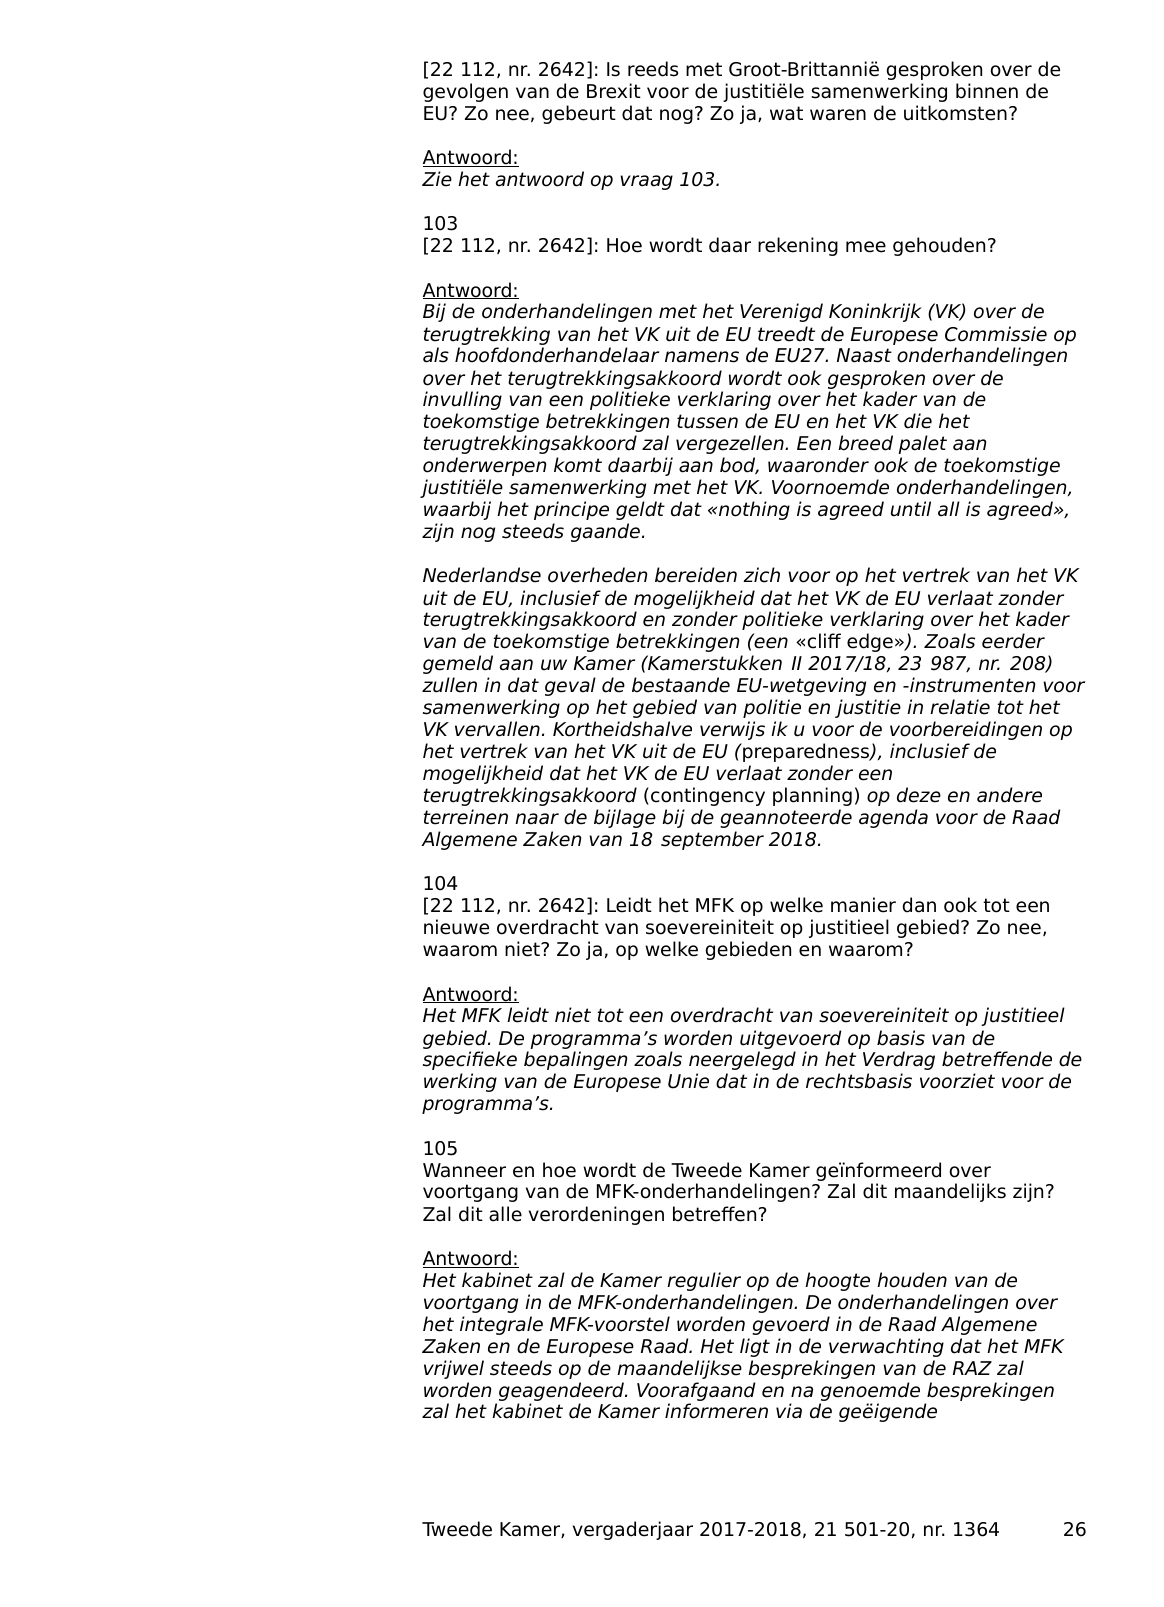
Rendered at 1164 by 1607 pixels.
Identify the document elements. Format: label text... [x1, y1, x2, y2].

text Het kabinet zal de Kamer regulier op de hoogte houden van de voortgang in de MFK-onderhandelingen. De onderhandelingen over het integrale MFK-voorstel worden gevoerd in de Raad Algemene Zaken en de Europese Raad. Het ligt in de verwachting dat het MFK vrijwel steeds op de maandelijkse besprekingen van de RAZ zal worden geagendeerd. Voorafgaand en na genoemde besprekingen zal het kabinet de Kamer informeren via de geëigende [422, 1269, 1087, 1423]
text [22 112, nr. 2642]: Leidt het MFK op welke manier dan ook tot een nieuwe overdracht van soevereiniteit op justitieel gebied? Zo nee, waarom niet? Zo ja, op welke gebieden en waarom? [422, 895, 1087, 961]
text Antwoord: [422, 983, 1087, 1005]
text Zie het antwoord op vraag 103. [422, 169, 1087, 191]
text Bij de onderhandelingen met het Verenigd Koninkrijk (VK) over de terugtrekking van het VK uit de EU treedt de Europese Commissie op als hoofdonderhandelaar namens de EU27. Naast onderhandelingen over het terugtrekkingsakkoord wordt ook gesproken over de invulling van een politieke verklaring over het kader van de toekomstige betrekkingen tussen de EU en het VK die het terugtrekkingsakkoord zal vergezellen. Een breed palet aan onderwerpen komt daarbij aan bod, waaronder ook de toekomstige justitiële samenwerking met het VK. Voornoemde onderhandelingen, waarbij het principe geldt dat «nothing is agreed until all is agreed», zijn nog steeds gaande. [422, 301, 1087, 543]
text Antwoord: [422, 147, 1087, 169]
text Nederlandse overheden bereiden zich voor op het vertrek van het VK uit de EU, inclusief de mogelijkheid dat het VK de EU verlaat zonder terugtrekkingsakkoord en zonder politieke verklaring over het kader van de toekomstige betrekkingen (een «cliff edge»). Zoals eerder gemeld aan uw Kamer (Kamerstukken II 2017/18, 23 987, nr. 208) zullen in dat geval de bestaande EU-wetgeving en -instrumenten voor samenwerking op het gebied van politie en justitie in relatie tot het VK vervallen. Kortheidshalve verwijs ik u voor de voorbereidingen op het vertrek van het VK uit de EU (preparedness), inclusief de mogelijkheid dat het VK de EU verlaat zonder een terugtrekkingsakkoord (contingency planning) op deze en andere terreinen naar de bijlage bij de geannoteerde agenda voor de Raad Algemene Zaken van 18 september 2018. [422, 565, 1087, 851]
text 105 [422, 1137, 1087, 1159]
text 103 [422, 213, 1087, 235]
text Antwoord: [422, 1248, 1087, 1269]
text [22 112, nr. 2642]: Is reeds met Groot-Brittannië gesproken over de gevolgen van de Brexit voor de justitiële samenwerking binnen de EU? Zo nee, gebeurt dat nog? Zo ja, wat waren de uitkomsten? [422, 59, 1087, 125]
text Antwoord: [422, 279, 1087, 301]
text [22 112, nr. 2642]: Hoe wordt daar rekening mee gehouden? [422, 235, 1087, 257]
text Wanneer en hoe wordt de Tweede Kamer geïnformeerd over voortgang van de MFK-onderhandelingen? Zal dit maandelijks zijn? Zal dit alle verordeningen betreffen? [422, 1159, 1087, 1225]
text Het MFK leidt niet tot een overdracht van soevereiniteit op justitieel gebied. De programma’s worden uitgevoerd op basis van de specifieke bepalingen zoals neergelegd in het Verdrag betreffende de werking van de Europese Unie dat in de rechtsbasis voorziet voor de programma’s. [422, 1005, 1087, 1115]
text 104 [422, 873, 1087, 895]
